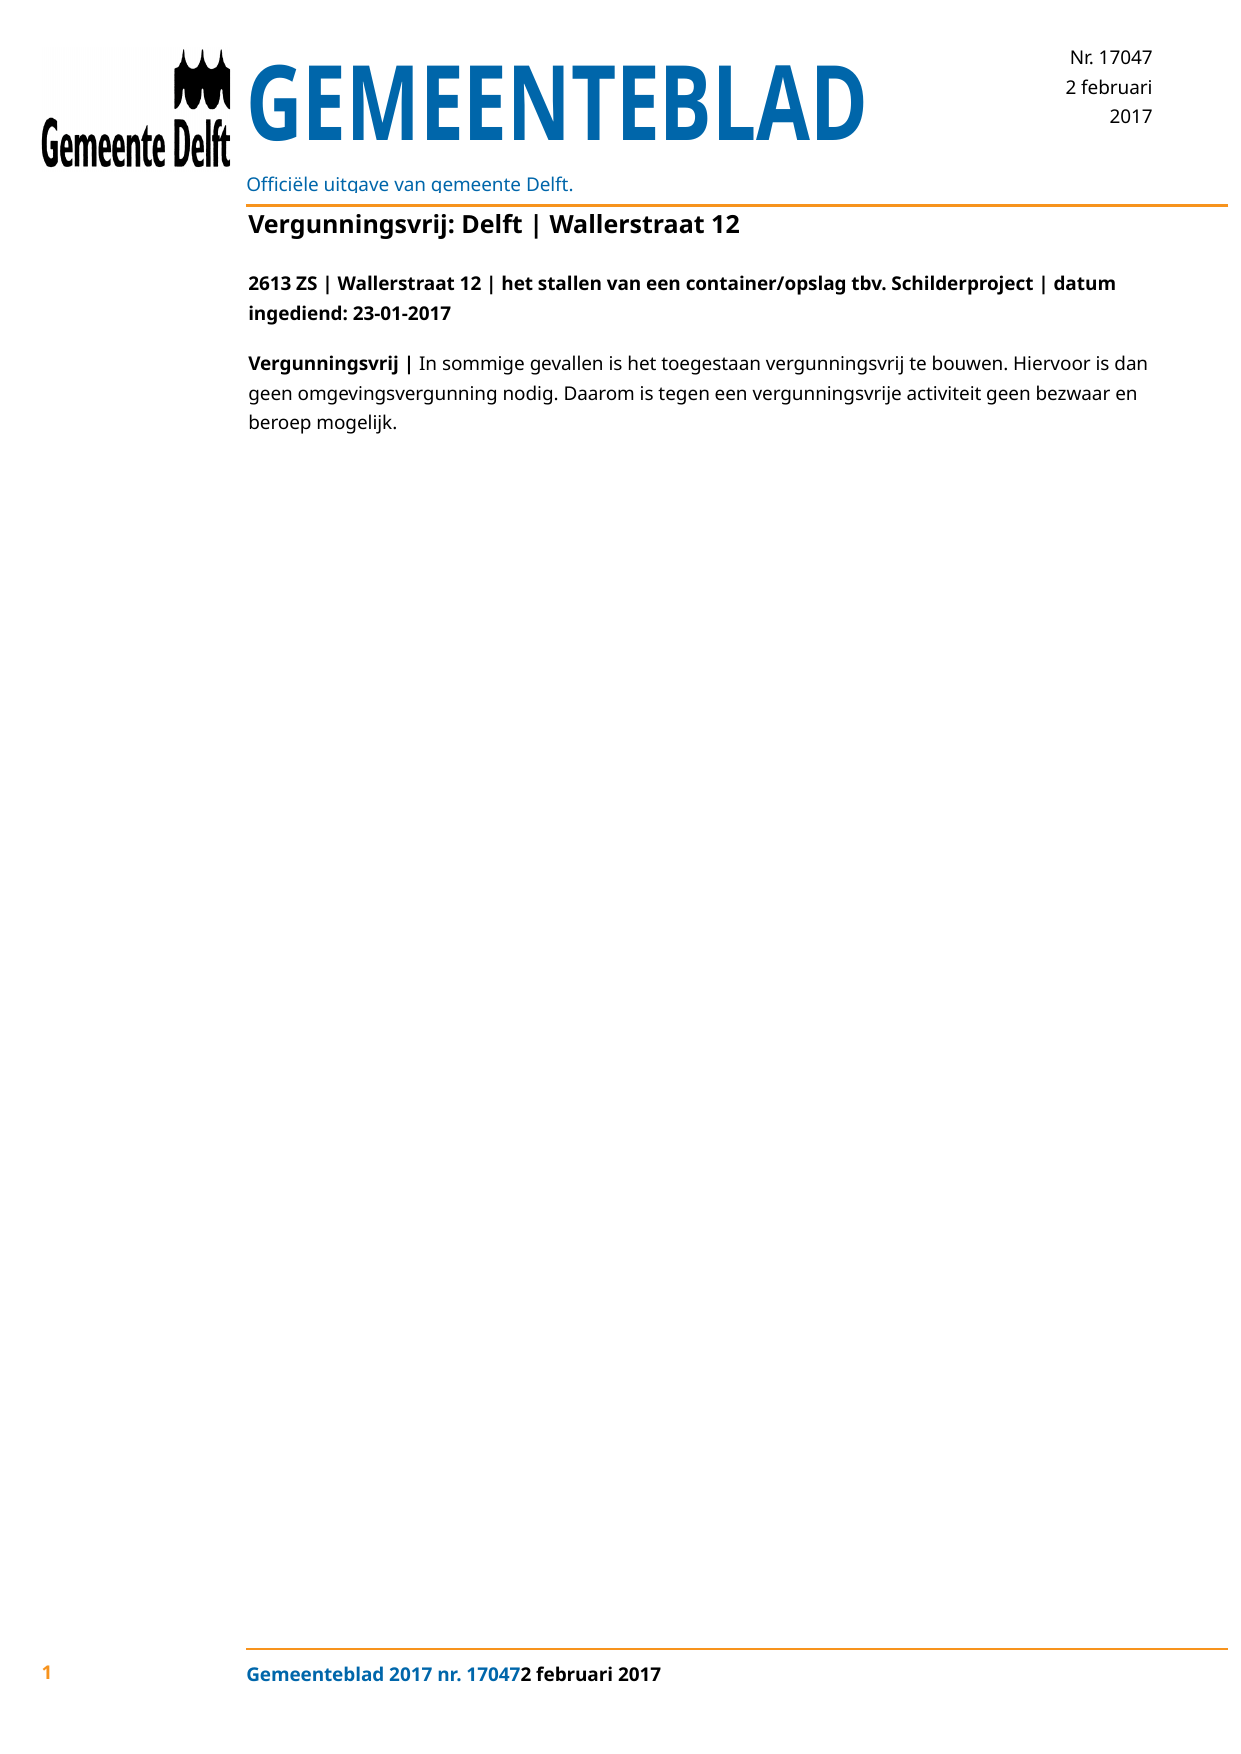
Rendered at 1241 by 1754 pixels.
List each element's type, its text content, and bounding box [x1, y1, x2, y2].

picture [41, 47, 231, 172]
text Vergunningsvrij: Delft | Wallerstraat 12 [248, 207, 1152, 241]
text Vergunningsvrij | In sommige gevallen is het toegestaan vergunningsvrij te bouwen. Hiervoor is dan geen omgevingsvergunning nodig. Daarom is tegen een vergunningsvrije activiteit geen bezwaar en beroep mogelijk. [248, 350, 1152, 435]
text 2613 ZS | Wallerstraat 12 | het stallen van een container/opslag tbv. Schilderproject | datum ingediend: 23-01-2017 [248, 270, 1152, 326]
